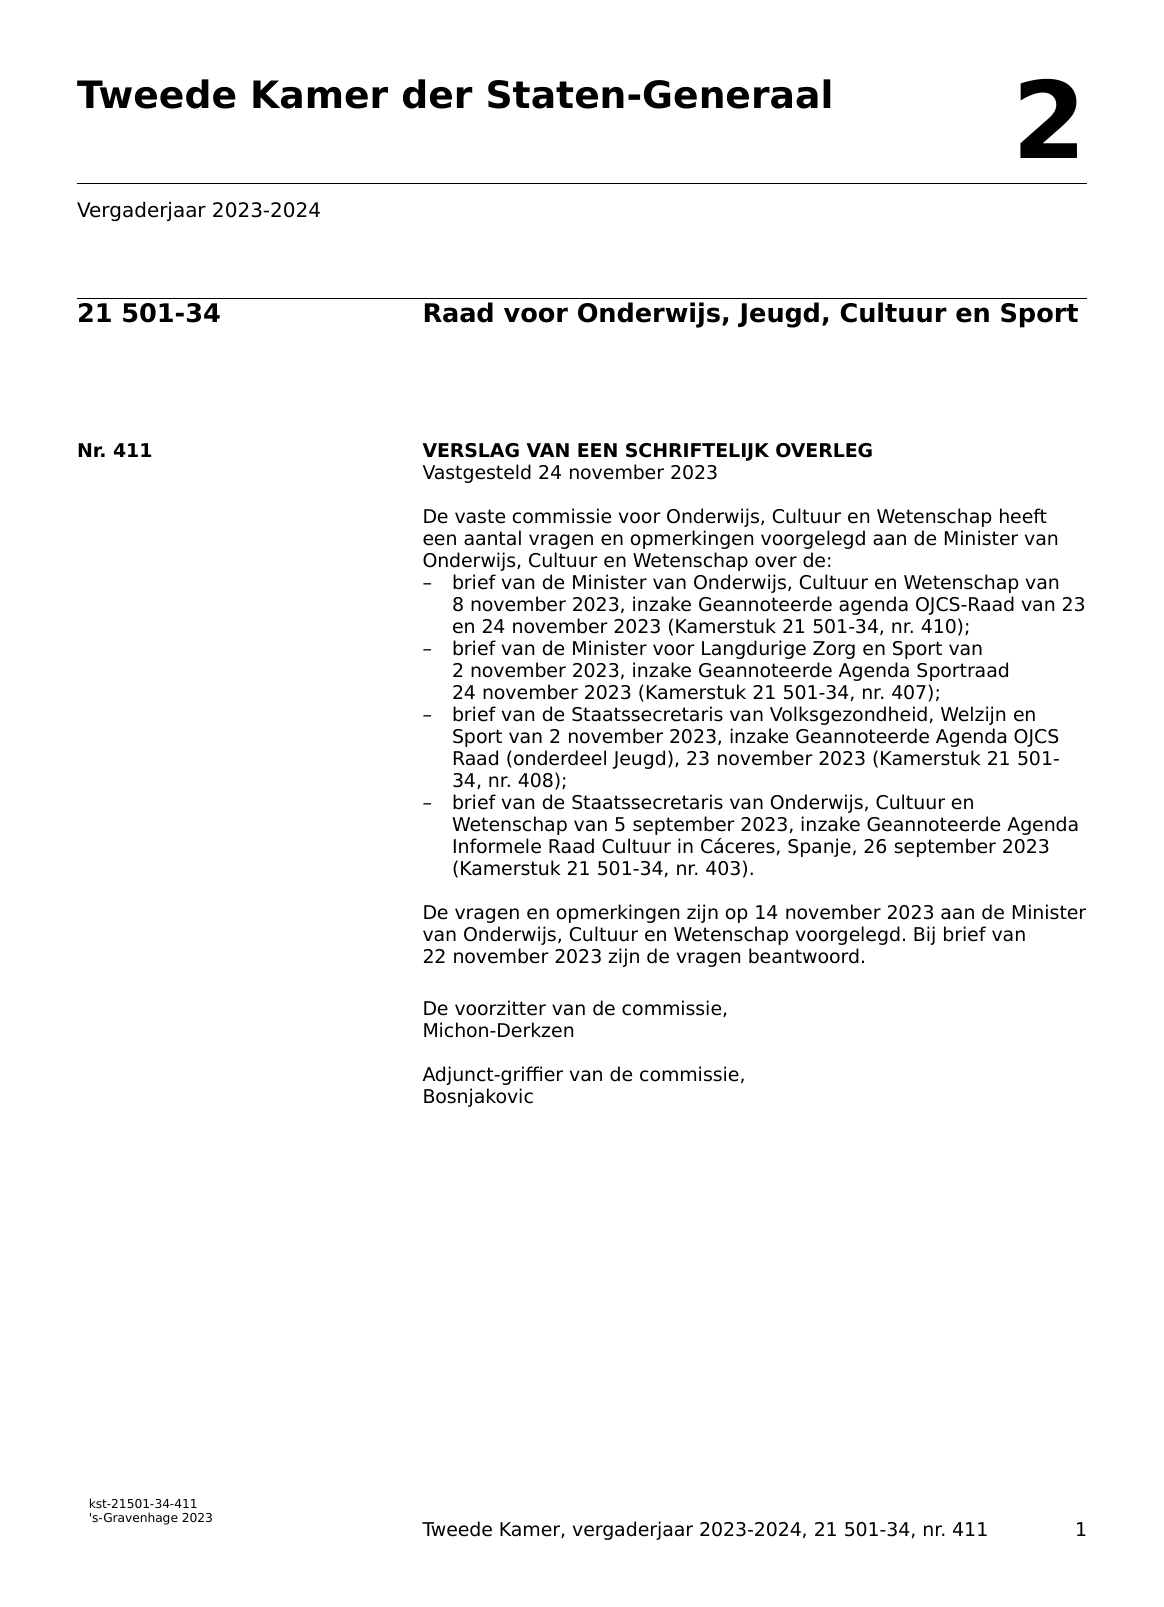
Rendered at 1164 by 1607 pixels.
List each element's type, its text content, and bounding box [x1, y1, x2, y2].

table_header 2 [886, 59, 1087, 183]
text 's-Gravenhage 2023 [88, 1511, 323, 1525]
text – brief van de Minister van Onderwijs, Cultuur en Wetenschap van 8 november 2023, inzake Geannoteerde agenda OJCS-Raad van 23 en 24 november 2023 (Kamerstuk 21 501-34, nr. 410); [422, 572, 1087, 638]
text De voorzitter van de commissie, Michon-Derkzen [422, 998, 1087, 1042]
text – brief van de Staatssecretaris van Onderwijs, Cultuur en Wetenschap van 5 september 2023, inzake Geannoteerde Agenda Informele Raad Cultuur in Cáceres, Spanje, 26 september 2023 (Kamerstuk 21 501-34, nr. 403). [422, 792, 1087, 879]
text De vragen en opmerkingen zijn op 14 november 2023 aan de Minister van Onderwijs, Cultuur en Wetenschap voorgelegd. Bij brief van 22 november 2023 zijn de vragen beantwoord. [422, 902, 1087, 968]
table_cell Vergaderjaar 2023-2024 [77, 184, 1087, 298]
text kst-21501-34-411 [88, 1497, 323, 1511]
subtitle 21 501-34 Raad voor Onderwijs, Jeugd, Cultuur en Sport [77, 299, 1087, 329]
text – brief van de Staatssecretaris van Volksgezondheid, Welzijn en Sport van 2 november 2023, inzake Geannoteerde Agenda OJCS Raad (onderdeel Jeugd), 23 november 2023 (Kamerstuk 21 501-34, nr. 408); [422, 704, 1087, 792]
text Adjunct-griffier van de commissie, Bosnjakovic [422, 1064, 1087, 1108]
text De vaste commissie voor Onderwijs, Cultuur en Wetenschap heeft een aantal vragen en opmerkingen voorgelegd aan de Minister van Onderwijs, Cultuur en Wetenschap over de: [422, 506, 1087, 572]
table_header Tweede Kamer der Staten-Generaal [77, 59, 886, 183]
text Vastgesteld 24 november 2023 [422, 462, 1087, 484]
text – brief van de Minister voor Langdurige Zorg en Sport van 2 november 2023, inzake Geannoteerde Agenda Sportraad 24 november 2023 (Kamerstuk 21 501-34, nr. 407); [422, 638, 1087, 704]
subtitle Nr. 411 VERSLAG VAN EEN SCHRIFTELIJK OVERLEG [77, 440, 1087, 462]
